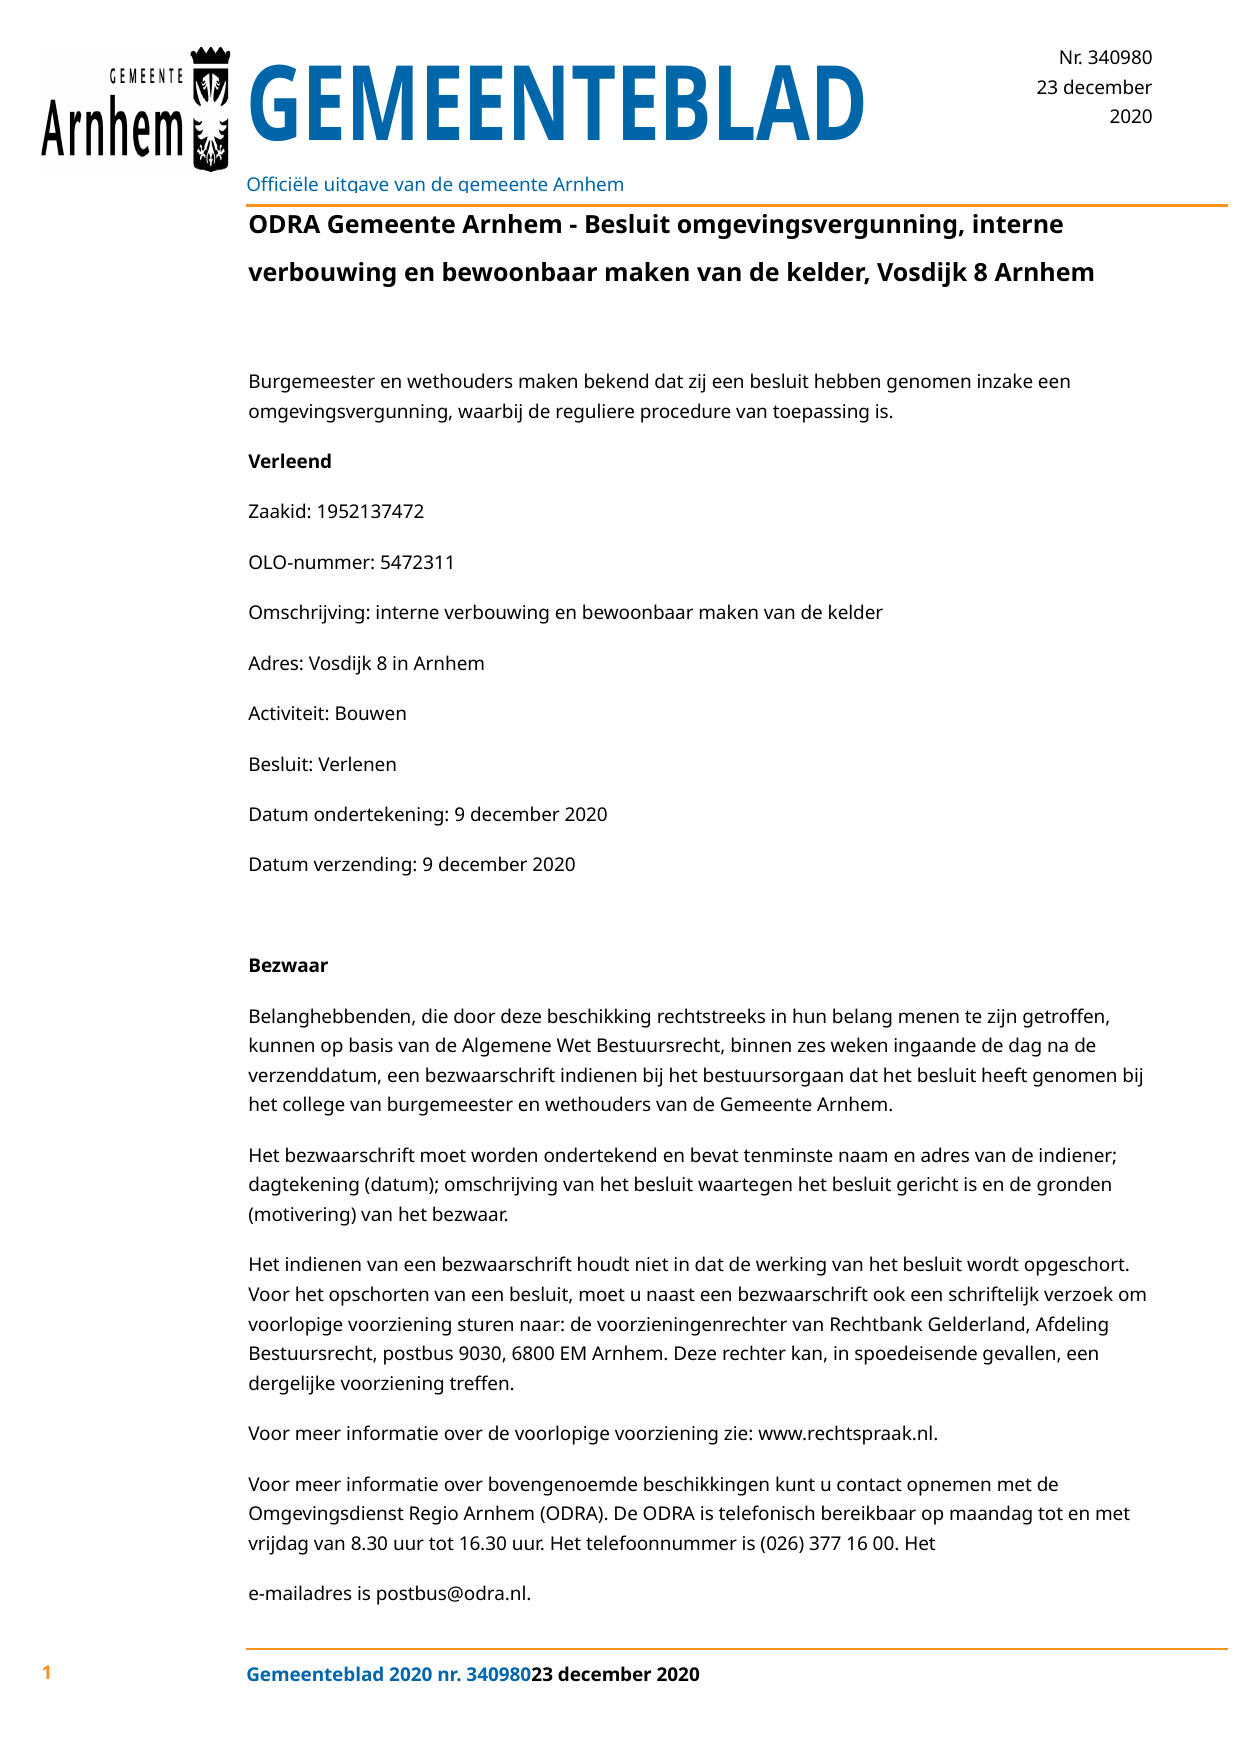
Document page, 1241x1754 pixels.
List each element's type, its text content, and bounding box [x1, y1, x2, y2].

text ODRA Gemeente Arnhem - Besluit omgevingsvergunning, interne verbouwing en bewoonbaar maken van de kelder, Vosdijk 8 Arnhem [248, 207, 1152, 288]
text Datum ondertekening: 9 december 2020 [248, 801, 1152, 827]
picture [41, 47, 231, 172]
text Burgemeester en wethouders maken bekend dat zij een besluit hebben genomen inzake een omgevingsvergunning, waarbij de reguliere procedure van toepassing is. [248, 368, 1152, 424]
text Datum verzending: 9 december 2020 [248, 852, 1152, 877]
text Zaakid: 1952137472 [248, 499, 1152, 524]
text Bezwaar [248, 952, 1152, 978]
text e-mailadres is postbus@odra.nl. [248, 1580, 1152, 1606]
text Het bezwaarschrift moet worden ondertekend en bevat tenminste naam en adres van de indiener; dagtekening (datum); omschrijving van het besluit waartegen het besluit gericht is en de gronden (motivering) van het bezwaar. [248, 1142, 1152, 1227]
text Adres: Vosdijk 8 in Arnhem [248, 650, 1152, 676]
text Verleend [248, 448, 1152, 474]
text Activiteit: Bouwen [248, 700, 1152, 726]
text Omschrijving: interne verbouwing en bewoonbaar maken van de kelder [248, 599, 1152, 625]
text Voor meer informatie over bovengenoemde beschikkingen kunt u contact opnemen met de Omgevingsdienst Regio Arnhem (ODRA). De ODRA is telefonisch bereikbaar op maandag tot en met vrijdag van 8.30 uur tot 16.30 uur. Het telefoonnummer is (026) 377 16 00. Het [248, 1471, 1152, 1556]
text Voor meer informatie over de voorlopige voorziening zie: www.rechtspraak.nl. [248, 1420, 1152, 1446]
text Belanghebbenden, die door deze beschikking rechtstreeks in hun belang menen te zijn getroffen, kunnen op basis van de Algemene Wet Bestuursrecht, binnen zes weken ingaande de dag na de verzenddatum, een bezwaarschrift indienen bij het bestuursorgaan dat het besluit heeft genomen bij het college van burgemeester en wethouders van de Gemeente Arnhem. [248, 1003, 1152, 1117]
text Het indienen van een bezwaarschrift houdt niet in dat de werking van het besluit wordt opgeschort. Voor het opschorten van een besluit, moet u naast een bezwaarschrift ook een schriftelijk verzoek om voorlopige voorziening sturen naar: de voorzieningenrechter van Rechtbank Gelderland, Afdeling Bestuursrecht, postbus 9030, 6800 EM Arnhem. Deze rechter kan, in spoedeisende gevallen, een dergelijke voorziening treffen. [248, 1252, 1152, 1396]
text OLO-nummer: 5472311 [248, 549, 1152, 575]
text Besluit: Verlenen [248, 751, 1152, 777]
